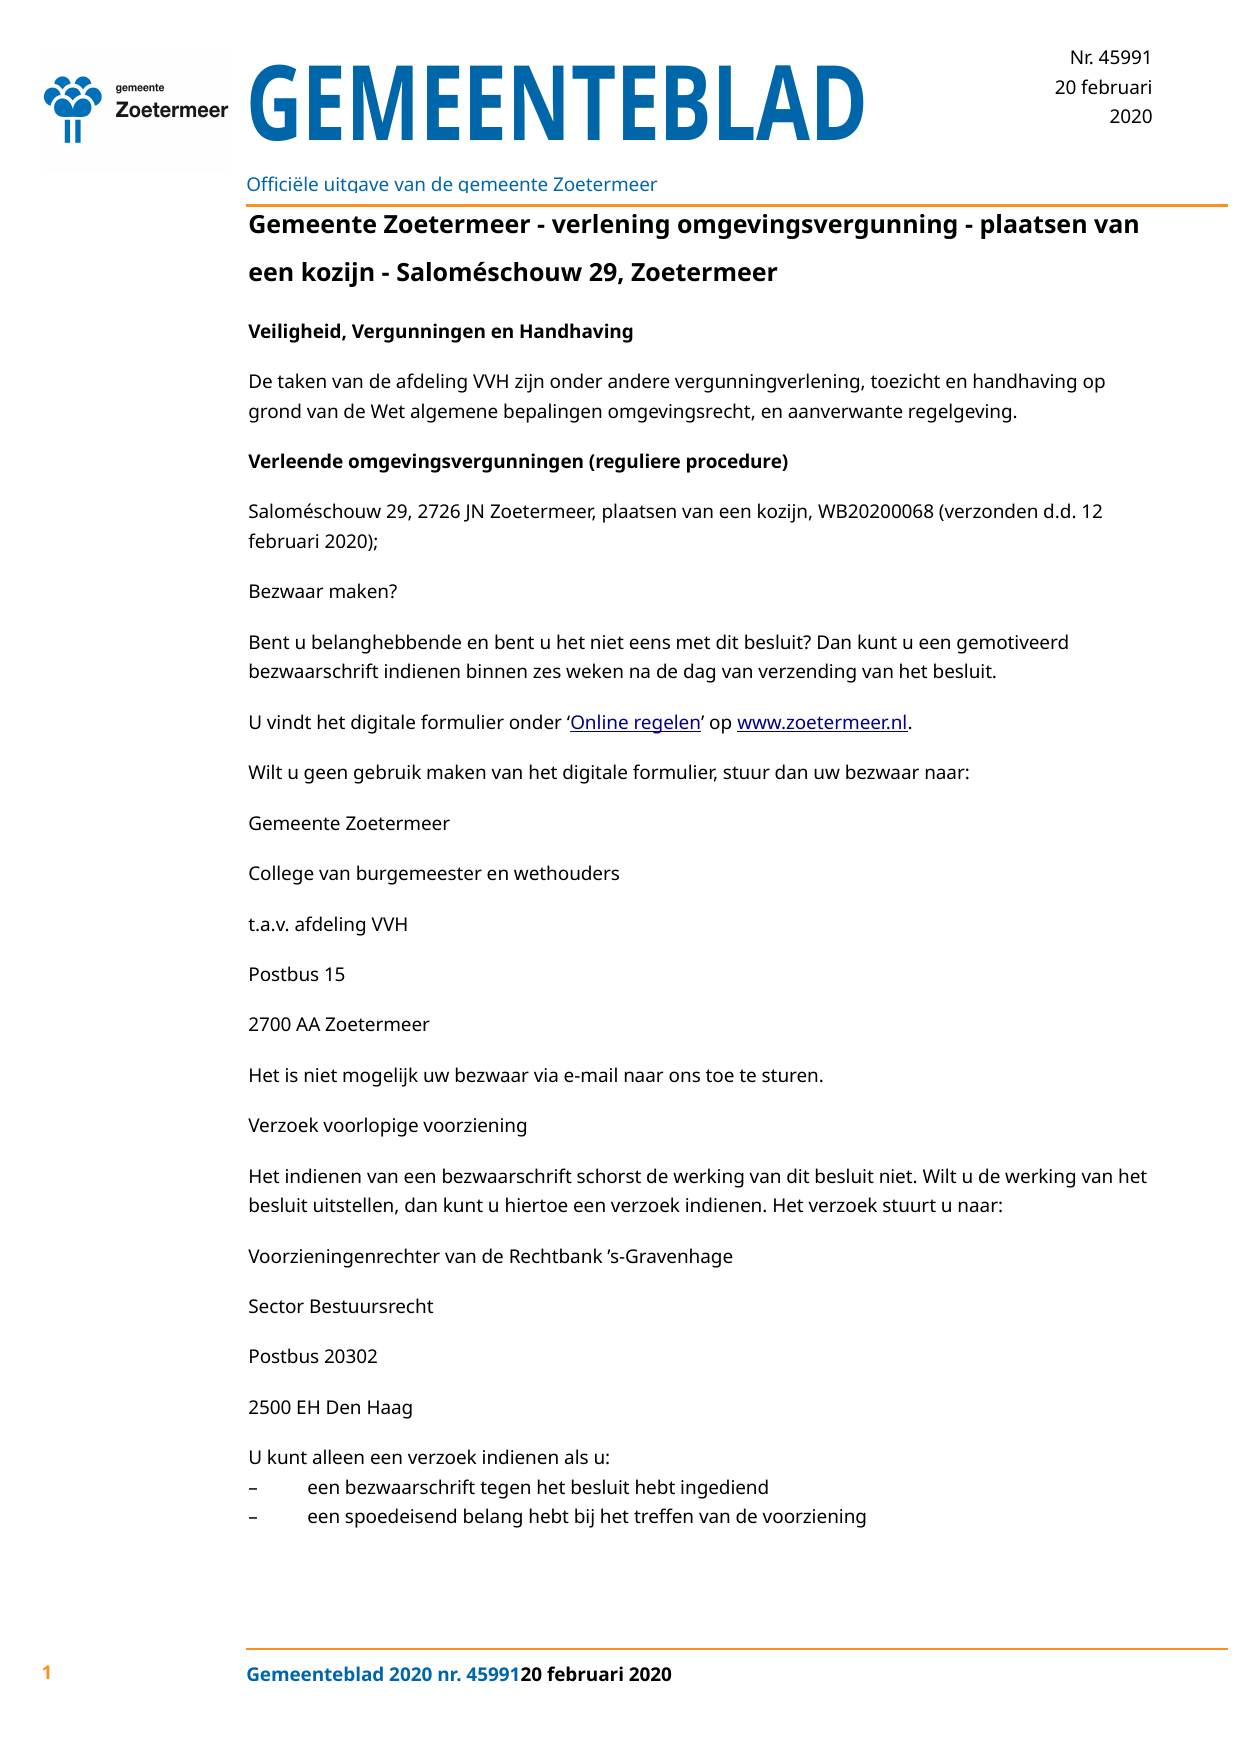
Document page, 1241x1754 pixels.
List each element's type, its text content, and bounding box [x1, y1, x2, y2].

text Veiligheid, Vergunningen en Handhaving [248, 318, 1152, 344]
text Verzoek voorlopige voorziening [248, 1112, 1152, 1138]
text 2500 EH Den Haag [248, 1394, 1152, 1420]
text Wilt u geen gebruik maken van het digitale formulier, stuur dan uw bezwaar naar: [248, 759, 1152, 785]
text 2700 AA Zoetermeer [248, 1012, 1152, 1037]
text Gemeente Zoetermeer [248, 810, 1152, 836]
text Sector Bestuursrecht [248, 1293, 1152, 1319]
list een bezwaarschrift tegen het besluit hebt ingediend [248, 1474, 1152, 1500]
list een spoedeisend belang hebt bij het treffen van de voorziening [248, 1504, 1152, 1529]
text Bent u belanghebbende en bent u het niet eens met dit besluit? Dan kunt u een gemotiveerd bezwaarschrift indienen binnen zes weken na de dag van verzending van het besluit. [248, 629, 1152, 684]
picture [41, 47, 231, 172]
text Postbus 15 [248, 961, 1152, 987]
text Voorzieningenrechter van de Rechtbank ’s-Gravenhage [248, 1243, 1152, 1269]
text Postbus 20302 [248, 1344, 1152, 1369]
text College van burgemeester en wethouders [248, 860, 1152, 886]
text Saloméschouw 29, 2726 JN Zoetermeer, plaatsen van een kozijn, WB20200068 (verzonden d.d. 12 februari 2020); [248, 499, 1152, 554]
text Verleende omgevingsvergunningen (reguliere procedure) [248, 448, 1152, 474]
text Het indienen van een bezwaarschrift schorst de werking van dit besluit niet. Wilt u de werking van het besluit uitstellen, dan kunt u hiertoe een verzoek indienen. Het verzoek stuurt u naar: [248, 1163, 1152, 1218]
text U kunt alleen een verzoek indienen als u: [248, 1444, 1152, 1470]
text Gemeente Zoetermeer - verlening omgevingsvergunning - plaatsen van een kozijn - Saloméschouw 29, Zoetermeer [248, 207, 1152, 288]
text Het is niet mogelijk uw bezwaar via e-mail naar ons toe te sturen. [248, 1062, 1152, 1088]
text U vindt het digitale formulier onder ‘Online regelen’ op www.zoetermeer.nl. [248, 709, 1152, 735]
text t.a.v. afdeling VVH [248, 911, 1152, 937]
text De taken van de afdeling VVH zijn onder andere vergunningverlening, toezicht en handhaving op grond van de Wet algemene bepalingen omgevingsrecht, en aanverwante regelgeving. [248, 368, 1152, 424]
text Bezwaar maken? [248, 579, 1152, 604]
